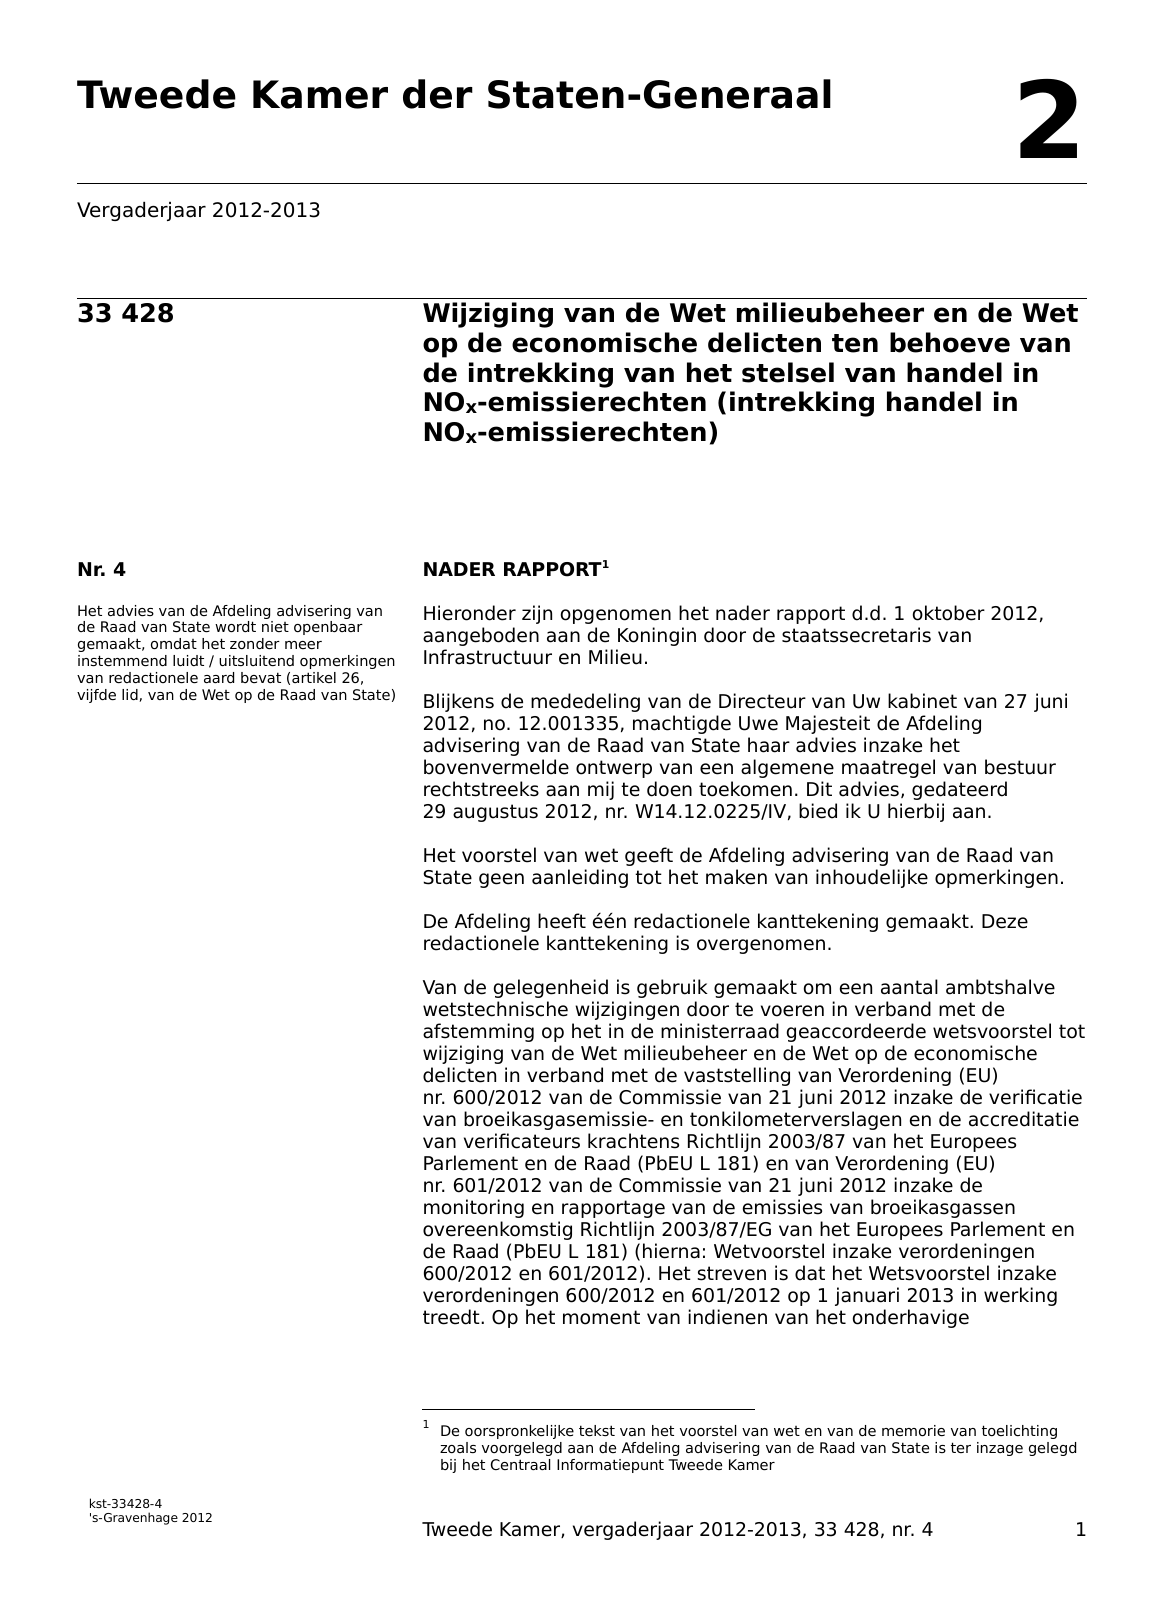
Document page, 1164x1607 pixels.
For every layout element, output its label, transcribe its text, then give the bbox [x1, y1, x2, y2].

text 's-Gravenhage 2012 [88, 1511, 323, 1525]
table_header Tweede Kamer der Staten-Generaal [77, 59, 886, 183]
table_cell Vergaderjaar 2012-2013 [77, 184, 1087, 298]
text De Afdeling heeft één redactionele kanttekening gemaakt. Deze redactionele kanttekening is overgenomen. [422, 911, 1087, 955]
subtitle 33 428 Wijziging van de Wet milieubeheer en de Wet op de economische delicten ten behoeve van de intrekking van het stelsel van handel in NOx-emissierechten (intrekking handel in NOx-emissierechten) [77, 299, 1087, 447]
text kst-33428-4 [88, 1497, 323, 1511]
text Van de gelegenheid is gebruik gemaakt om een aantal ambtshalve wetstechnische wijzigingen door te voeren in verband met de afstemming op het in de ministerraad geaccordeerde wetsvoorstel tot wijziging van de Wet milieubeheer en de Wet op de economische delicten in verband met de vaststelling van Verordening (EU) nr. 600/2012 van de Commissie van 21 juni 2012 inzake de verificatie van broeikasgasemissie- en tonkilometerverslagen en de accreditatie van verificateurs krachtens Richtlijn 2003/87 van het Europees Parlement en de Raad (PbEU L 181) en van Verordening (EU) nr. 601/2012 van de Commissie van 21 juni 2012 inzake de monitoring en rapportage van de emissies van broeikasgassen overeenkomstig Richtlijn 2003/87/EG van het Europees Parlement en de Raad (PbEU L 181) (hierna: Wetvoorstel inzake verordeningen 600/2012 en 601/2012). Het streven is dat het Wetsvoorstel inzake verordeningen 600/2012 en 601/2012 op 1 januari 2013 in werking treedt. Op het moment van indienen van het onderhavige [422, 977, 1087, 1329]
text Blijkens de mededeling van de Directeur van Uw kabinet van 27 juni 2012, no. 12.001335, machtigde Uwe Majesteit de Afdeling advisering van de Raad van State haar advies inzake het bovenvermelde ontwerp van een algemene maatregel van bestuur rechtstreeks aan mij te doen toekomen. Dit advies, gedateerd 29 augustus 2012, nr. W14.12.0225/IV, bied ik U hierbij aan. [422, 691, 1087, 823]
text Hieronder zijn opgenomen het nader rapport d.d. 1 oktober 2012, aangeboden aan de Koningin door de staatssecretaris van Infrastructuur en Milieu. [422, 603, 1087, 668]
text Het advies van de Afdeling advisering van de Raad van State wordt niet openbaar gemaakt, omdat het zonder meer instemmend luidt / uitsluitend opmerkingen van redactionele aard bevat (artikel 26, vijfde lid, van de Wet op de Raad van State) [77, 603, 399, 704]
table_header 2 [886, 59, 1087, 183]
text Het voorstel van wet geeft de Afdeling advisering van de Raad van State geen aanleiding tot het maken van inhoudelijke opmerkingen. [422, 845, 1087, 889]
subtitle Nr. 4 NADER RAPPORT [77, 558, 1087, 580]
text De oorspronkelijke tekst van het voorstel van wet en van de memorie van toelichting zoals voorgelegd aan de Afdeling advisering van de Raad van State is ter inzage gelegd bij het Centraal Informatiepunt Tweede Kamer [422, 1418, 1087, 1474]
